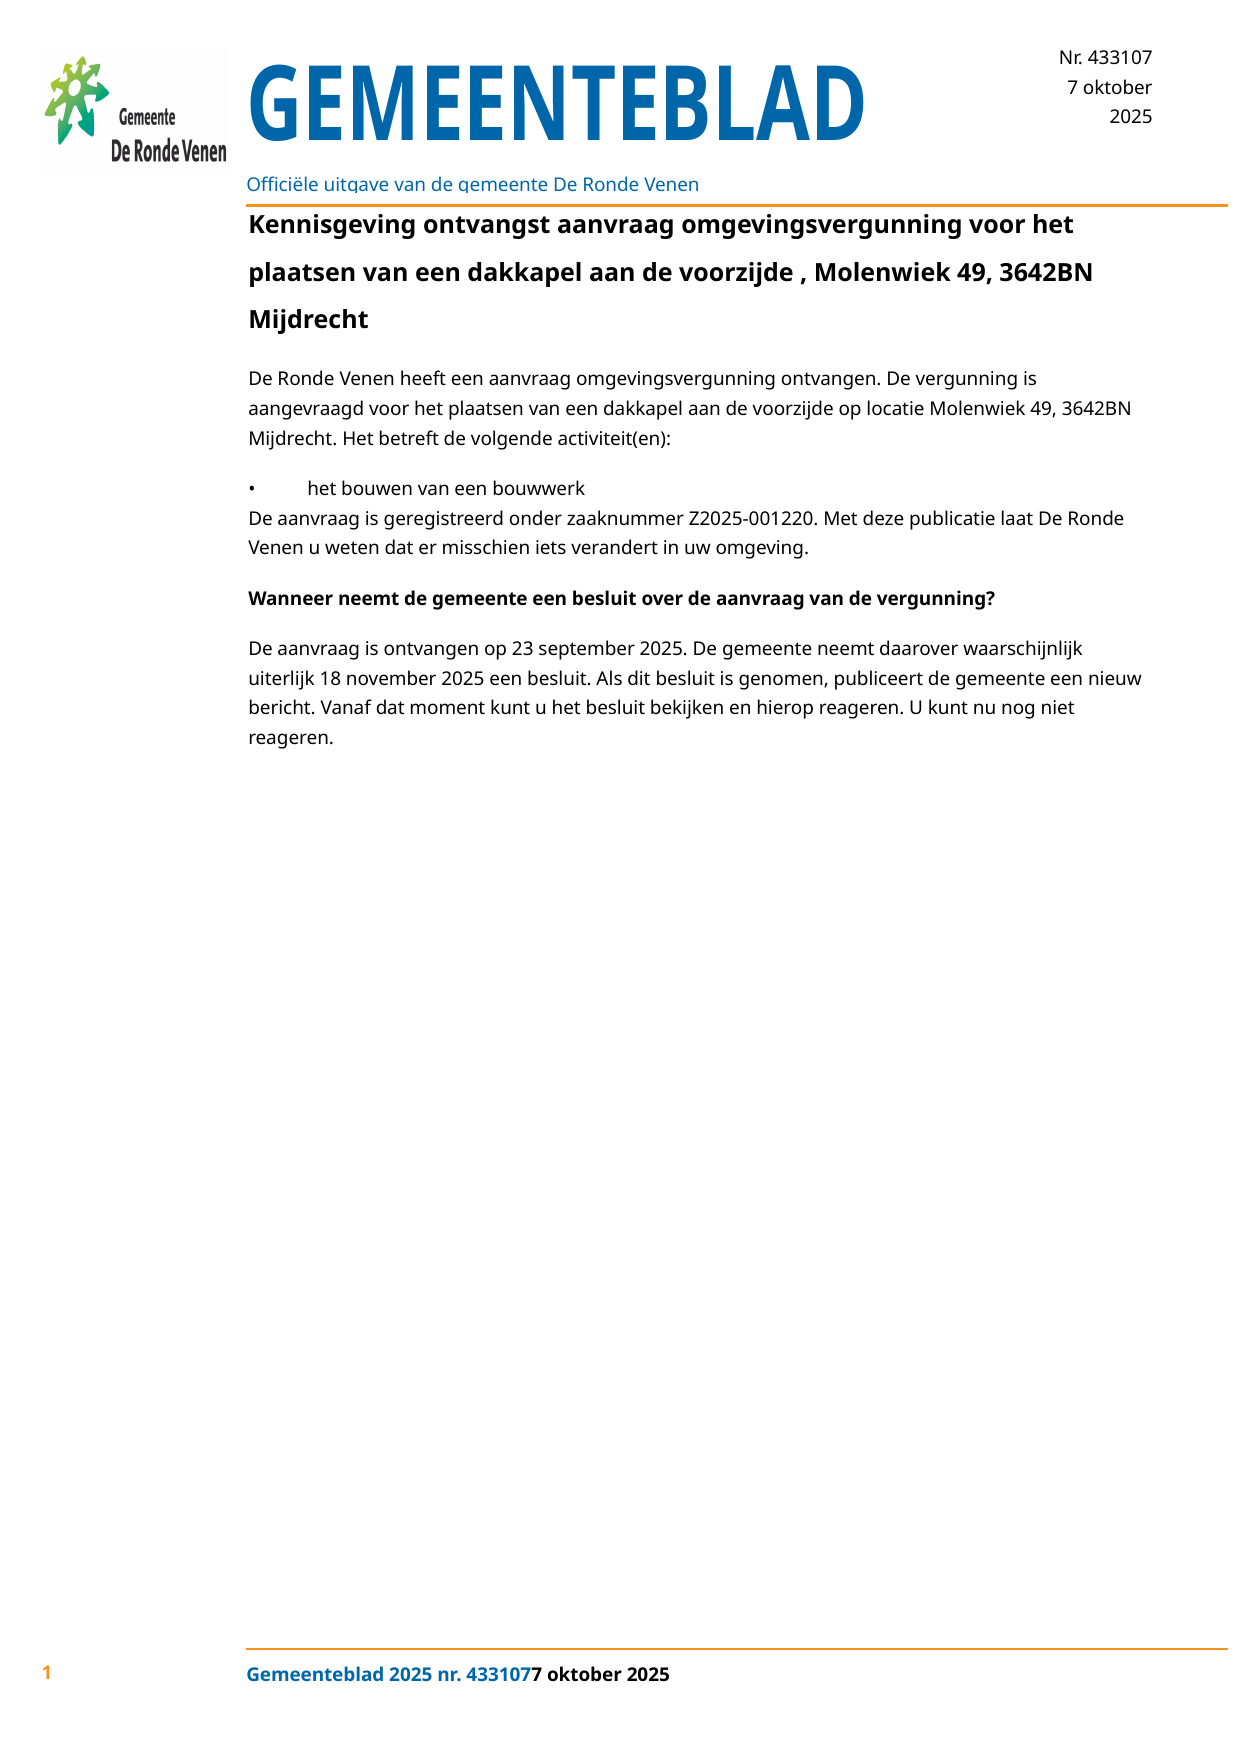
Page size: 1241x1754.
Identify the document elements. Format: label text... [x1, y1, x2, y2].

text Kennisgeving ontvangst aanvraag omgevingsvergunning voor het plaatsen van een dakkapel aan de voorzijde , Molenwiek 49, 3642BN Mijdrecht [248, 207, 1152, 336]
picture [41, 47, 231, 172]
text De Ronde Venen heeft een aanvraag omgevingsvergunning ontvangen. De vergunning is aangevraagd voor het plaatsen van een dakkapel aan de voorzijde op locatie Molenwiek 49, 3642BN Mijdrecht. Het betreft de volgende activiteit(en): [248, 366, 1152, 450]
list het bouwen van een bouwwerk [248, 475, 1152, 501]
text De aanvraag is geregistreerd onder zaaknummer Z2025-001220. Met deze publicatie laat De Ronde Venen u weten dat er misschien iets verandert in uw omgeving. [248, 505, 1152, 560]
text De aanvraag is ontvangen op 23 september 2025. De gemeente neemt daarover waarschijnlijk uiterlijk 18 november 2025 een besluit. Als dit besluit is genomen, publiceert de gemeente een nieuw bericht. Vanaf dat moment kunt u het besluit bekijken en hierop reageren. U kunt nu nog niet reageren. [248, 635, 1152, 749]
text Wanneer neemt de gemeente een besluit over de aanvraag van de vergunning? [248, 585, 1152, 610]
